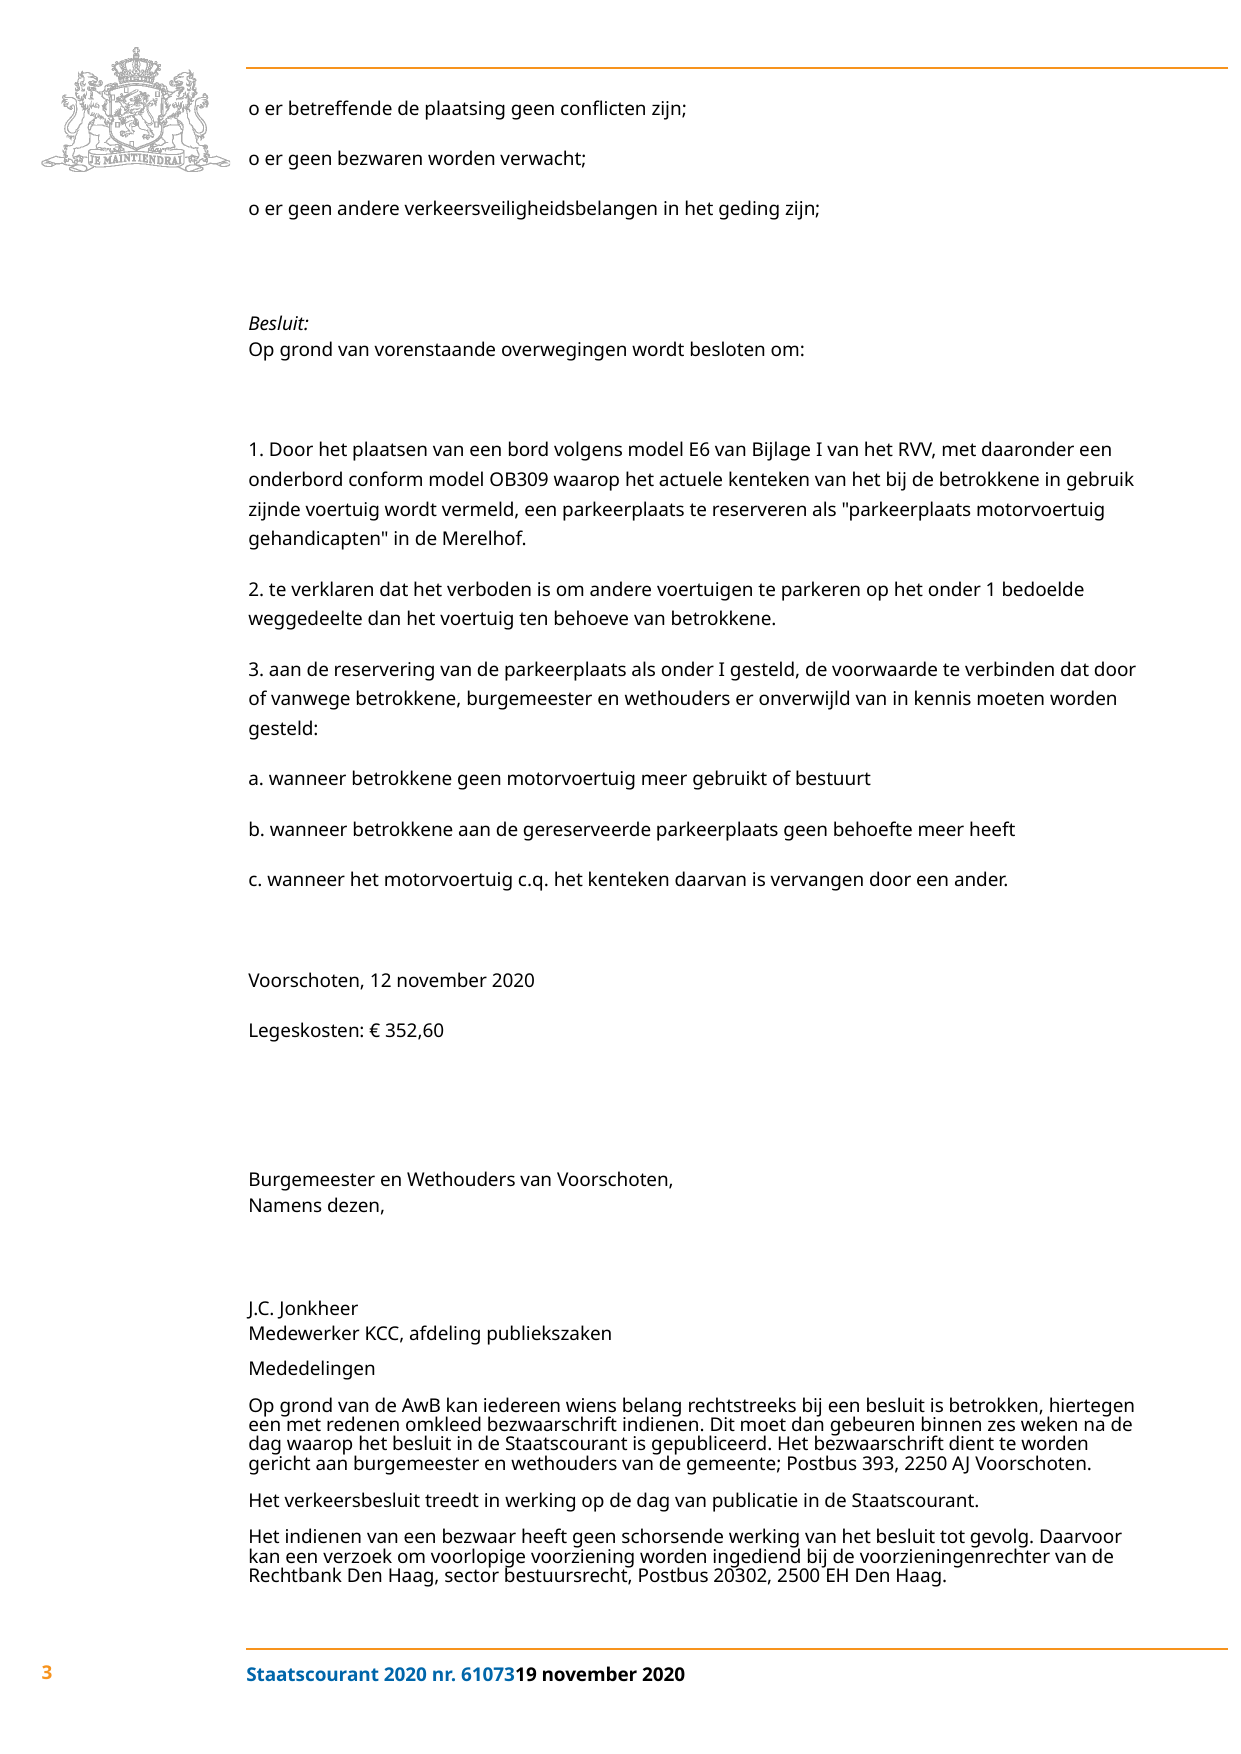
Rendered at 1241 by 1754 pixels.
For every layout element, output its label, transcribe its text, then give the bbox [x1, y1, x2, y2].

text c. wanneer het motorvoertuig c.q. het kenteken daarvan is vervangen door een ander. [248, 866, 1152, 892]
text o er geen bezwaren worden verwacht; [248, 145, 1152, 171]
text Namens dezen, [248, 1192, 1152, 1217]
text Mededelingen [248, 1360, 1152, 1379]
text Burgemeester en Wethouders van Voorschoten, [248, 1166, 1152, 1192]
text Legeskosten: € 352,60 [248, 1017, 1152, 1043]
text a. wanneer betrokkene geen motorvoertuig meer gebruikt of bestuurt [248, 765, 1152, 791]
picture [41, 47, 231, 172]
text Het indienen van een bezwaar heeft geen schorsende werking van het besluit tot gevolg. Daarvoor kan een verzoek om voorlopige voorziening worden ingediend bij de voorzieningenrechter van de Rechtbank Den Haag, sector bestuursrecht, Postbus 20302, 2500 EH Den Haag. [248, 1528, 1152, 1586]
text Medewerker KCC, afdeling publiekszaken [248, 1320, 1152, 1346]
text o er geen andere verkeersveiligheidsbelangen in het geding zijn; [248, 196, 1152, 221]
text b. wanneer betrokkene aan de gereserveerde parkeerplaats geen behoefte meer heeft [248, 816, 1152, 841]
text Op grond van vorenstaande overwegingen wordt besloten om: [248, 336, 1152, 361]
text Voorschoten, 12 november 2020 [248, 967, 1152, 993]
text 1. Door het plaatsen van een bord volgens model E6 van Bijlage I van het RVV, met daaronder een onderbord conform model OB309 waarop het actuele kenteken van het bij de betrokkene in gebruik zijnde voertuig wordt vermeld, een parkeerplaats te reserveren als "parkeerplaats motorvoertuig gehandicapten" in de Merelhof. [248, 437, 1152, 551]
text Op grond van de AwB kan iedereen wiens belang rechtstreeks bij een besluit is betrokken, hiertegen een met redenen omkleed bezwaarschrift indienen. Dit moet dan gebeuren binnen zes weken na de dag waarop het besluit in de Staatscourant is gepubliceerd. Het bezwaarschrift dient te worden gericht aan burgemeester en wethouders van de gemeente; Postbus 393, 2250 AJ Voorschoten. [248, 1397, 1152, 1474]
text Besluit: [248, 310, 1152, 336]
text 2. te verklaren dat het verboden is om andere voertuigen te parkeren op het onder 1 bedoelde weggedeelte dan het voertuig ten behoeve van betrokkene. [248, 576, 1152, 631]
text 3. aan de reservering van de parkeerplaats als onder I gesteld, de voorwaarde te verbinden dat door of vanwege betrokkene, burgemeester en wethouders er onverwijld van in kennis moeten worden gesteld: [248, 656, 1152, 741]
text o er betreffende de plaatsing geen conflicten zijn; [248, 95, 1152, 121]
text Het verkeersbesluit treedt in werking op de dag van publicatie in de Staatscourant. [248, 1492, 1152, 1511]
text J.C. Jonkheer [248, 1295, 1152, 1320]
